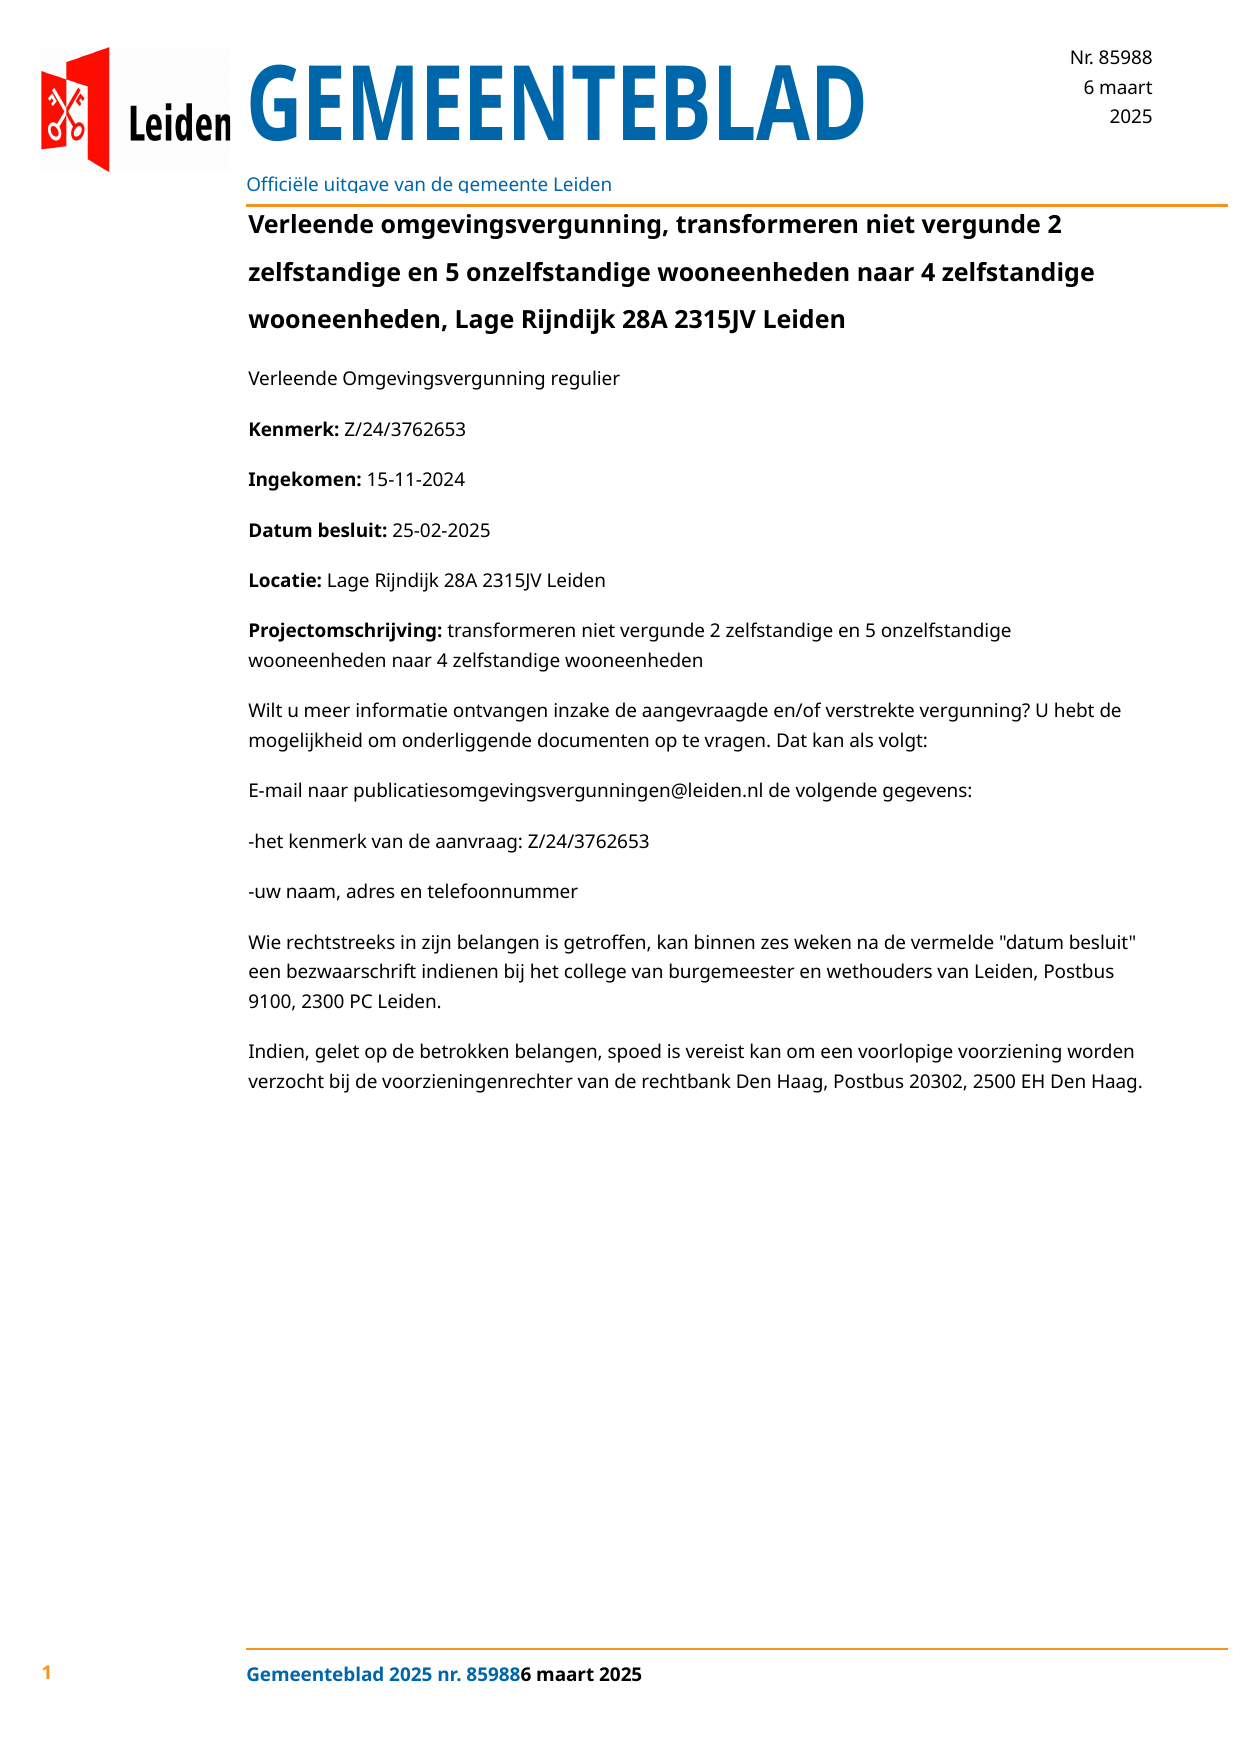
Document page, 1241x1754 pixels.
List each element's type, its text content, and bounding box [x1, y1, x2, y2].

text Verleende omgevingsvergunning, transformeren niet vergunde 2 zelfstandige en 5 onzelfstandige wooneenheden naar 4 zelfstandige wooneenheden, Lage Rijndijk 28A 2315JV Leiden [248, 207, 1152, 336]
text -uw naam, adres en telefoonnummer [248, 878, 1152, 904]
text Indien, gelet op de betrokken belangen, spoed is vereist kan om een voorlopige voorziening worden verzocht bij de voorzieningenrechter van de rechtbank Den Haag, Postbus 20302, 2500 EH Den Haag. [248, 1038, 1152, 1094]
text Datum besluit: 25-02-2025 [248, 517, 1152, 542]
text Wie rechtstreeks in zijn belangen is getroffen, kan binnen zes weken na de vermelde "datum besluit" een bezwaarschrift indienen bij het college van burgemeester en wethouders van Leiden, Postbus 9100, 2300 PC Leiden. [248, 929, 1152, 1014]
text -het kenmerk van de aanvraag: Z/24/3762653 [248, 828, 1152, 854]
text Projectomschrijving: transformeren niet vergunde 2 zelfstandige en 5 onzelfstandige wooneenheden naar 4 zelfstandige wooneenheden [248, 618, 1152, 673]
text Kenmerk: Z/24/3762653 [248, 416, 1152, 442]
text Locatie: Lage Rijndijk 28A 2315JV Leiden [248, 567, 1152, 593]
text E-mail naar publicatiesomgevingsvergunningen@leiden.nl de volgende gegevens: [248, 778, 1152, 803]
text Wilt u meer informatie ontvangen inzake de aangevraagde en/of verstrekte vergunning? U hebt de mogelijkheid om onderliggende documenten op te vragen. Dat kan als volgt: [248, 698, 1152, 753]
text Ingekomen: 15-11-2024 [248, 466, 1152, 492]
text Verleende Omgevingsvergunning regulier [248, 366, 1152, 391]
picture [41, 47, 231, 172]
